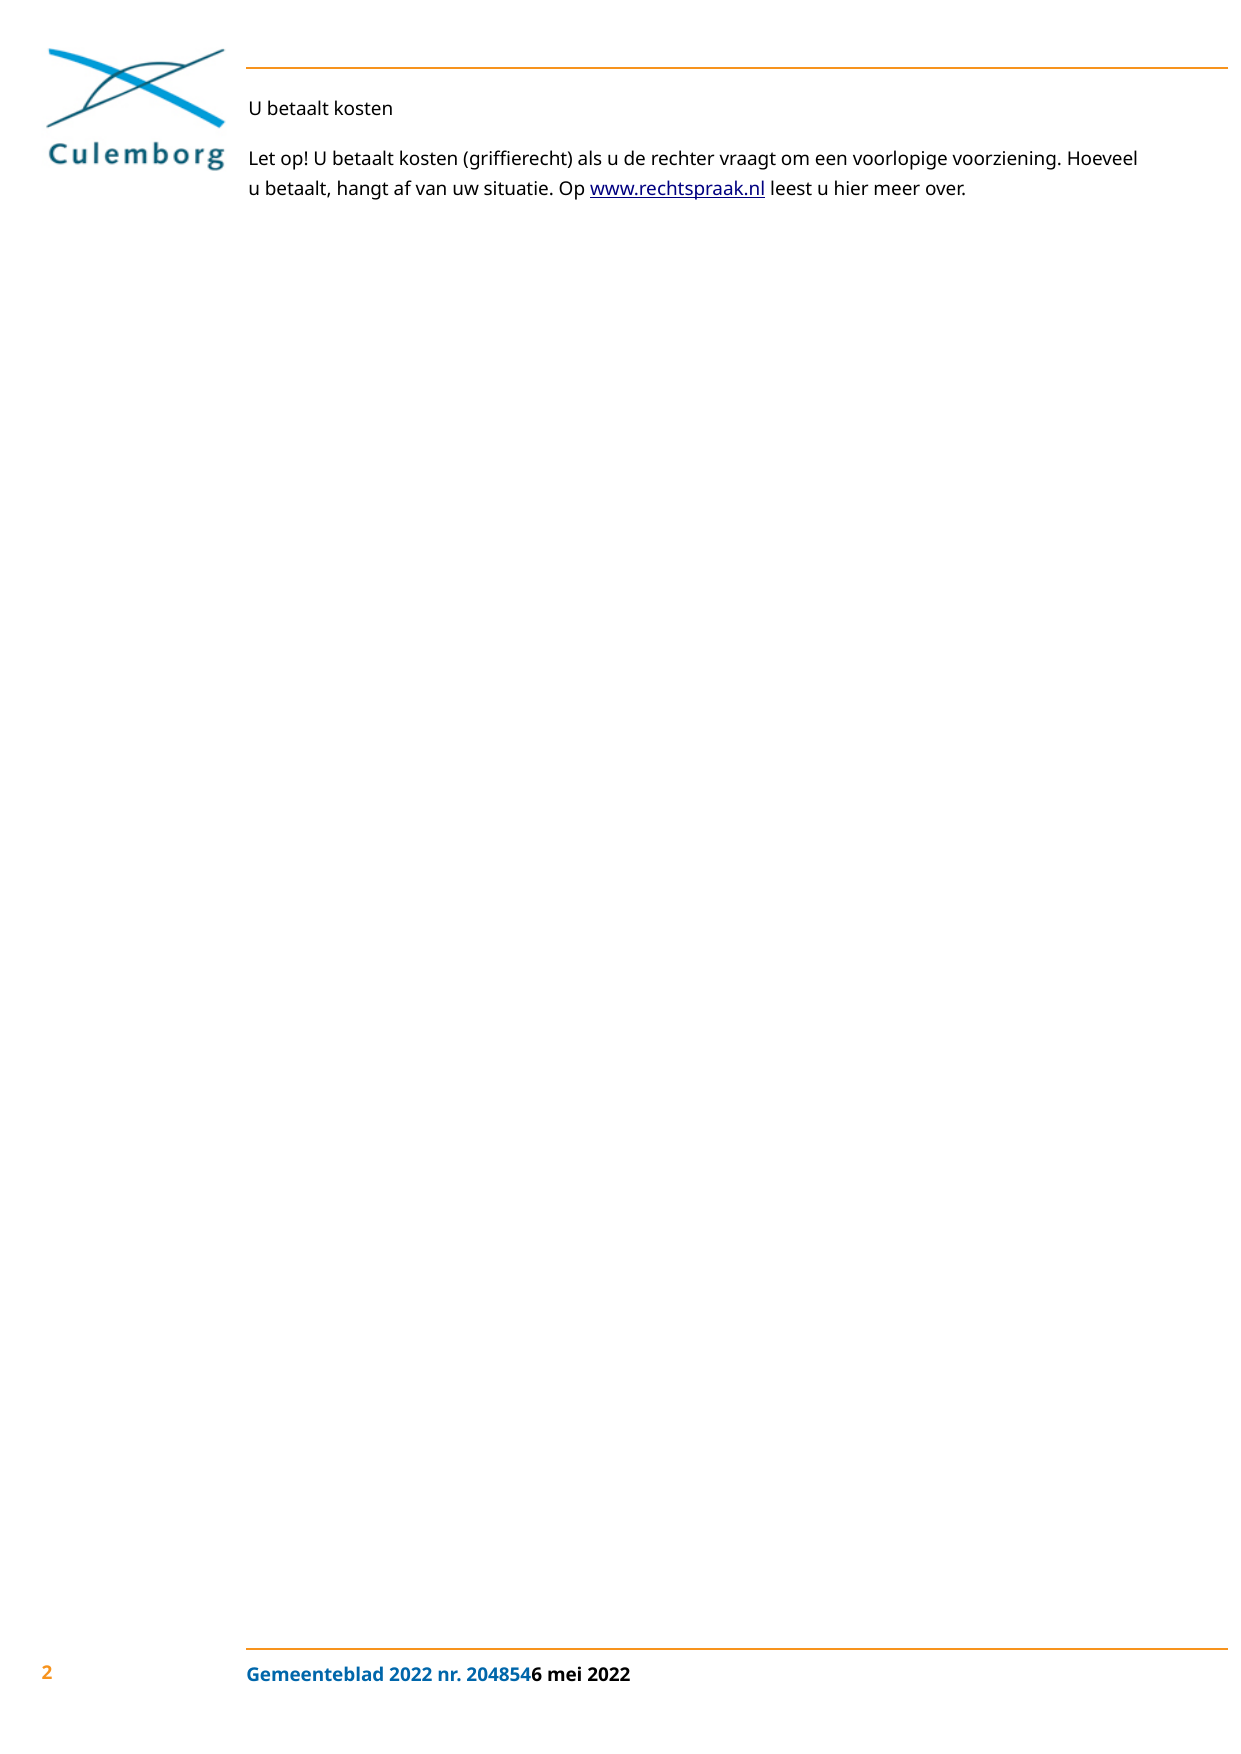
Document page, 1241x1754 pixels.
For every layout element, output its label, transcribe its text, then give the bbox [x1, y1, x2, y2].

text Let op! U betaalt kosten (griffierecht) als u de rechter vraagt om een voorlopige voorziening. Hoeveel u betaalt, hangt af van uw situatie. Op www.rechtspraak.nl leest u hier meer over. [248, 145, 1152, 201]
text U betaalt kosten [248, 95, 1152, 121]
picture [41, 47, 231, 172]
